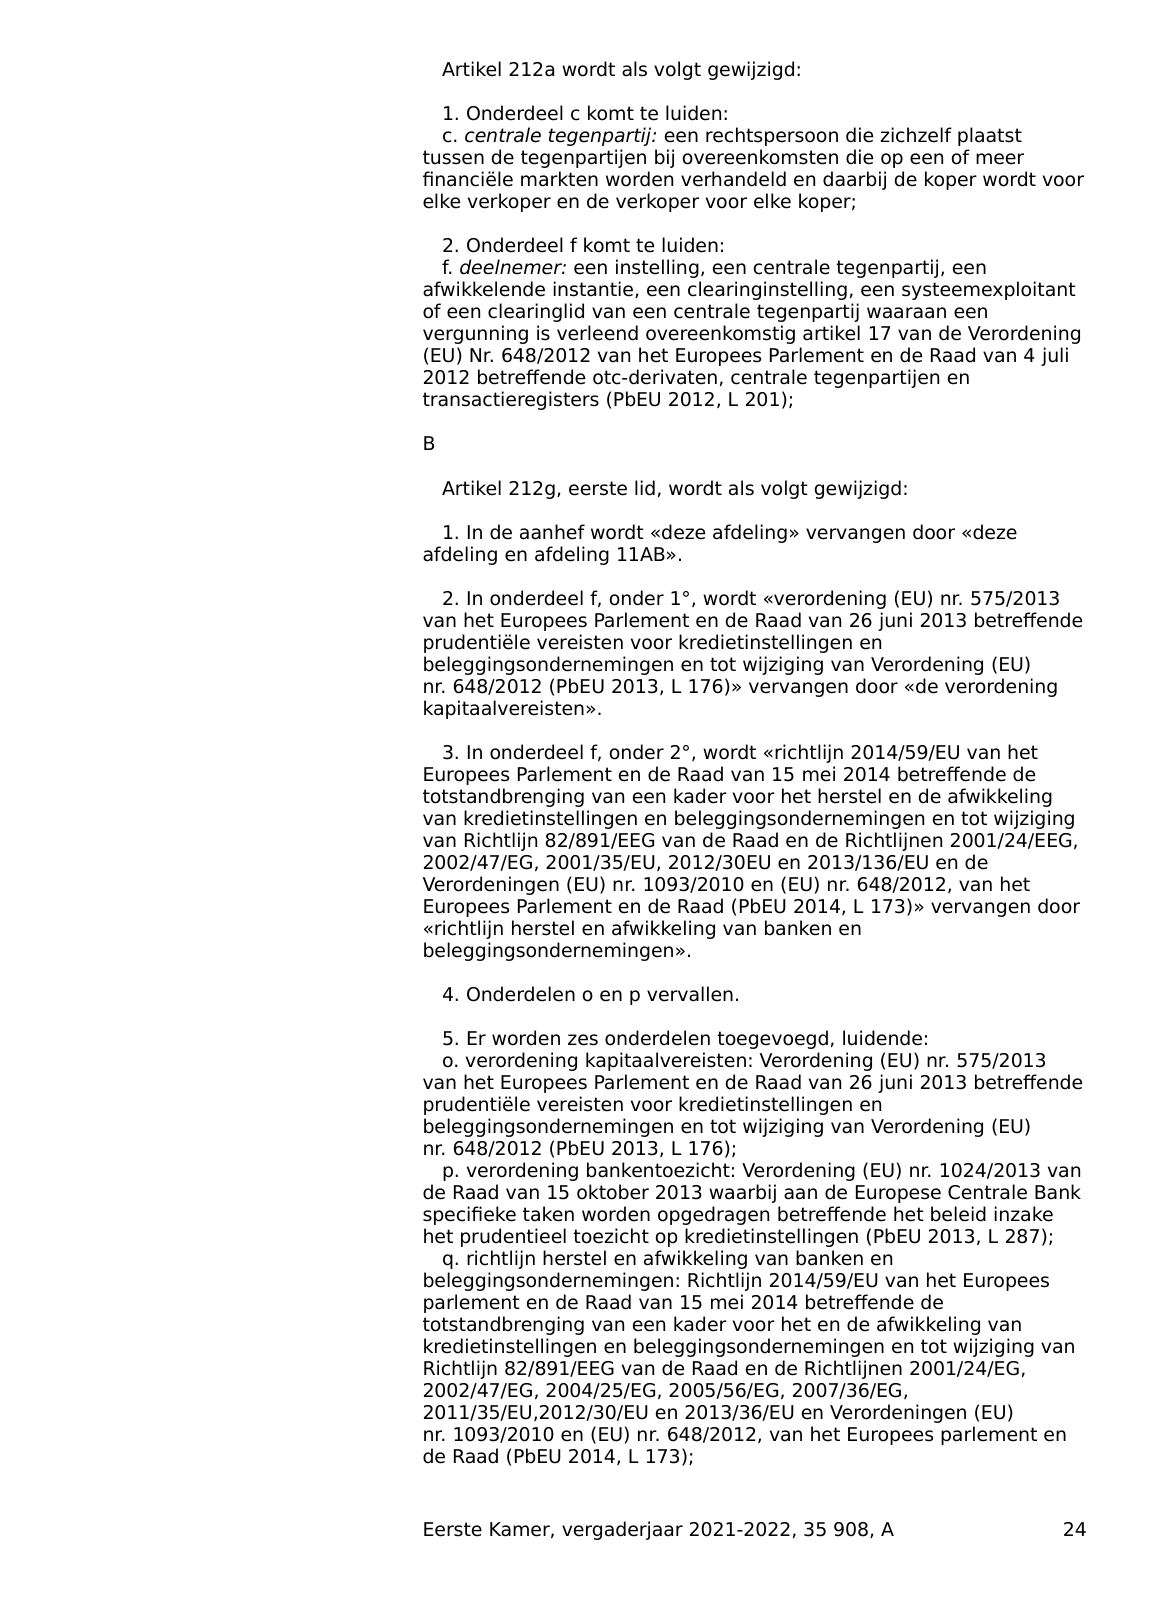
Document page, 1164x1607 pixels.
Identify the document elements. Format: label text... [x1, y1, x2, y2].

text f. deelnemer: een instelling, een centrale tegenpartij, een afwikkelende instantie, een clearinginstelling, een systeemexploitant of een clearinglid van een centrale tegenpartij waaraan een vergunning is verleend overeenkomstig artikel 17 van de Verordening (EU) Nr. 648/2012 van het Europees Parlement en de Raad van 4 juli 2012 betreffende otc-derivaten, centrale tegenpartijen en transactieregisters (PbEU 2012, L 201); [422, 257, 1087, 411]
text p. verordening bankentoezicht: Verordening (EU) nr. 1024/2013 van de Raad van 15 oktober 2013 waarbij aan de Europese Centrale Bank specifieke taken worden opgedragen betreffende het beleid inzake het prudentieel toezicht op kredietinstellingen (PbEU 2013, L 287); [422, 1160, 1087, 1248]
text 1. In de aanhef wordt «deze afdeling» vervangen door «deze afdeling en afdeling 11AB». [422, 522, 1087, 566]
text 2. In onderdeel f, onder 1°, wordt «verordening (EU) nr. 575/2013 van het Europees Parlement en de Raad van 26 juni 2013 betreffende prudentiële vereisten voor kredietinstellingen en beleggingsondernemingen en tot wijziging van Verordening (EU) nr. 648/2012 (PbEU 2013, L 176)» vervangen door «de verordening kapitaalvereisten». [422, 588, 1087, 720]
text 1. Onderdeel c komt te luiden: [422, 103, 1087, 125]
text q. richtlijn herstel en afwikkeling van banken en beleggingsondernemingen: Richtlijn 2014/59/EU van het Europees parlement en de Raad van 15 mei 2014 betreffende de totstandbrenging van een kader voor het en de afwikkeling van kredietinstellingen en beleggingsondernemingen en tot wijziging van Richtlijn 82/891/EEG van de Raad en de Richtlijnen 2001/24/EG, 2002/47/EG, 2004/25/EG, 2005/56/EG, 2007/36/EG, 2011/35/EU,2012/30/EU en 2013/36/EU en Verordeningen (EU) nr. 1093/2010 en (EU) nr. 648/2012, van het Europees parlement en de Raad (PbEU 2014, L 173); [422, 1248, 1087, 1468]
text c. centrale tegenpartij: een rechtspersoon die zichzelf plaatst tussen de tegenpartijen bij overeenkomsten die op een of meer financiële markten worden verhandeld en daarbij de koper wordt voor elke verkoper en de verkoper voor elke koper; [422, 125, 1087, 213]
text 2. Onderdeel f komt te luiden: [422, 235, 1087, 257]
text 3. In onderdeel f, onder 2°, wordt «richtlijn 2014/59/EU van het Europees Parlement en de Raad van 15 mei 2014 betreffende de totstandbrenging van een kader voor het herstel en de afwikkeling van kredietinstellingen en beleggingsondernemingen en tot wijziging van Richtlijn 82/891/EEG van de Raad en de Richtlijnen 2001/24/EEG, 2002/47/EG, 2001/35/EU, 2012/30EU en 2013/136/EU en de Verordeningen (EU) nr. 1093/2010 en (EU) nr. 648/2012, van het Europees Parlement en de Raad (PbEU 2014, L 173)» vervangen door «richtlijn herstel en afwikkeling van banken en beleggingsondernemingen». [422, 742, 1087, 962]
text Artikel 212g, eerste lid, wordt als volgt gewijzigd: [422, 477, 1087, 499]
text 5. Er worden zes onderdelen toegevoegd, luidende: [422, 1028, 1087, 1050]
text B [422, 433, 1087, 455]
text o. verordening kapitaalvereisten: Verordening (EU) nr. 575/2013 van het Europees Parlement en de Raad van 26 juni 2013 betreffende prudentiële vereisten voor kredietinstellingen en beleggingsondernemingen en tot wijziging van Verordening (EU) nr. 648/2012 (PbEU 2013, L 176); [422, 1050, 1087, 1160]
text 4. Onderdelen o en p vervallen. [422, 984, 1087, 1006]
text Artikel 212a wordt als volgt gewijzigd: [422, 59, 1087, 81]
